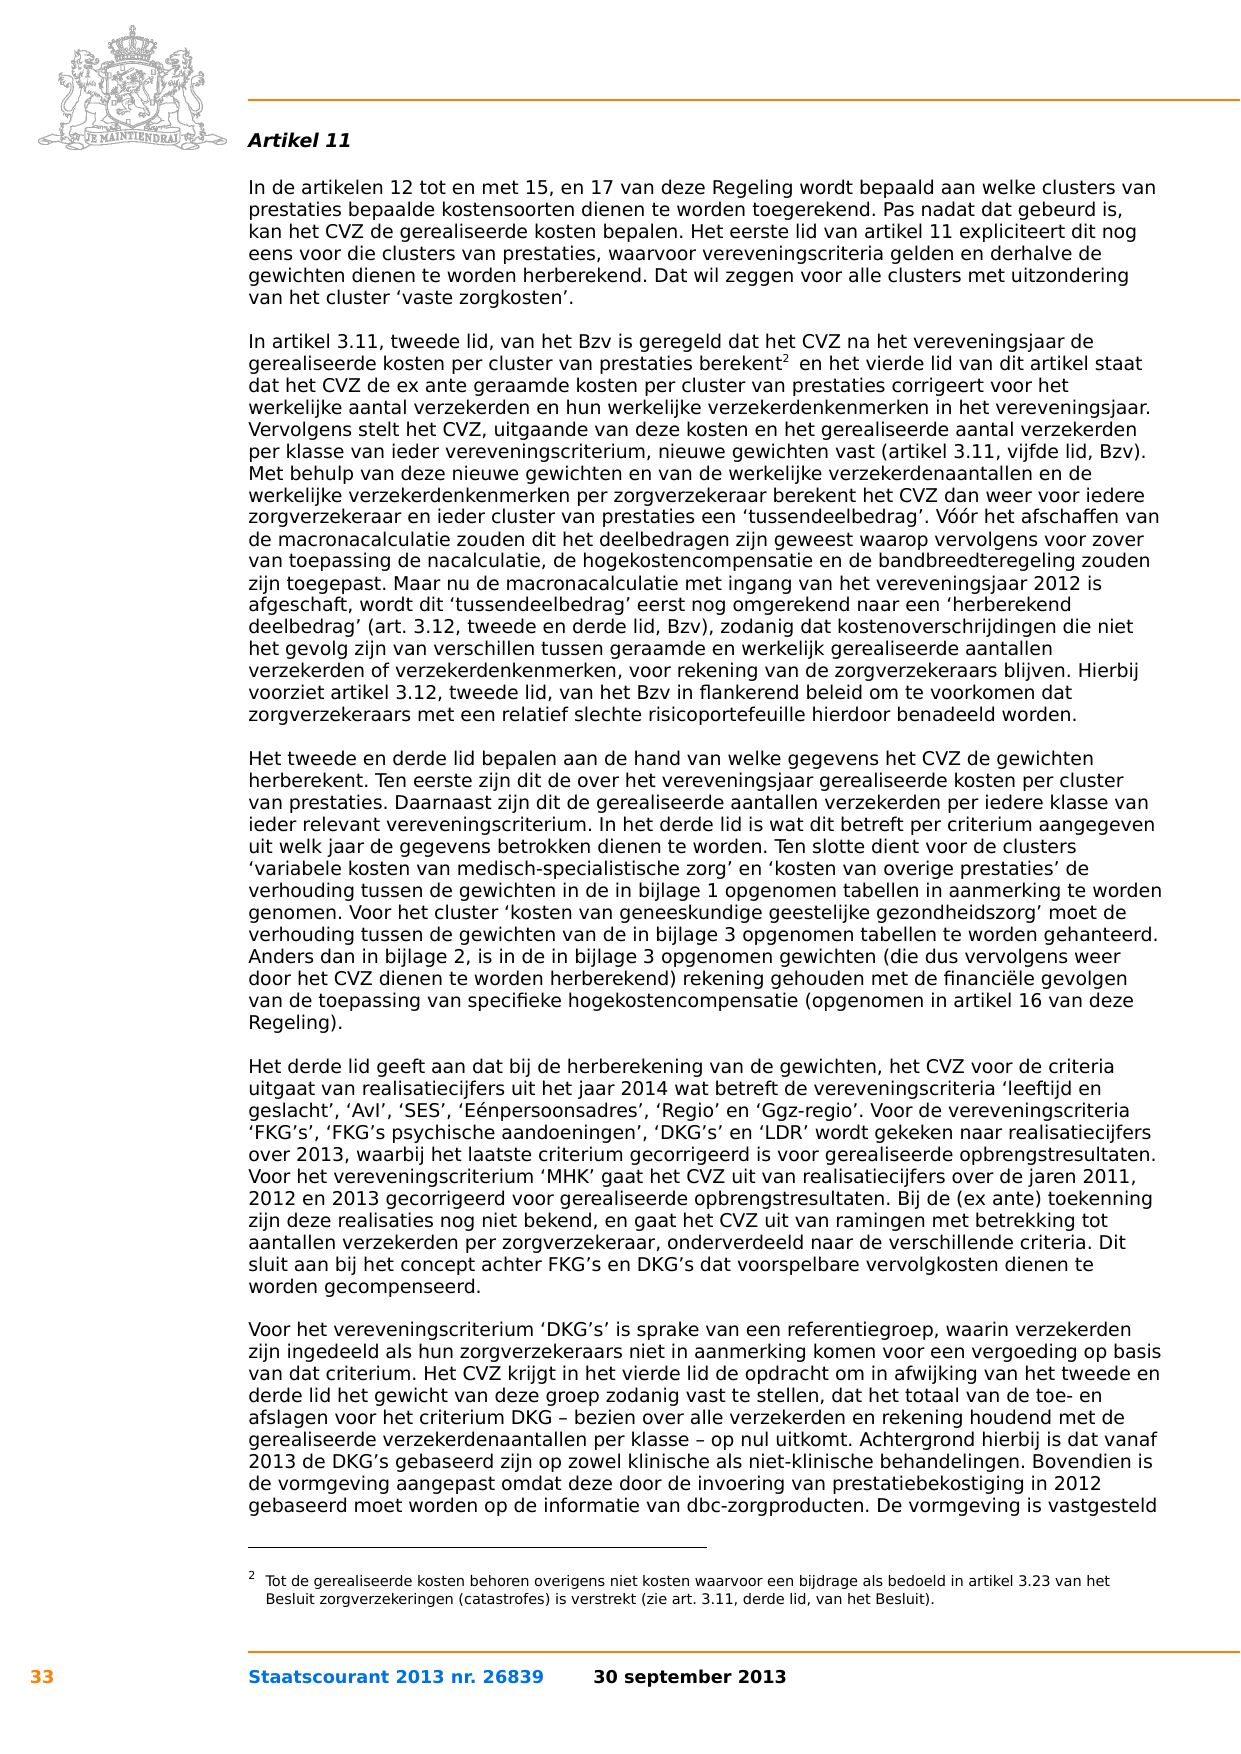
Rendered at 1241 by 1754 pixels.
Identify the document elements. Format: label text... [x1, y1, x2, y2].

text Het derde lid geeft aan dat bij de herberekening van de gewichten, het CVZ voor de criteria uitgaat van realisatiecijfers uit het jaar 2014 wat betreft de vereveningscriteria ‘leeftijd en geslacht’, ‘AvI’, ‘SES’, ‘Eénpersoonsadres’, ‘Regio’ en ‘Ggz-regio’. Voor de vereveningscriteria ‘FKG’s’, ‘FKG’s psychische aandoeningen’, ‘DKG’s’ en ‘LDR’ wordt gekeken naar realisatiecijfers over 2013, waarbij het laatste criterium gecorrigeerd is voor gerealiseerde opbrengstresultaten. Voor het vereveningscriterium ‘MHK’ gaat het CVZ uit van realisatiecijfers over de jaren 2011, 2012 en 2013 gecorrigeerd voor gerealiseerde opbrengstresultaten. Bij de (ex ante) toekenning zijn deze realisaties nog niet bekend, en gaat het CVZ uit van ramingen met betrekking tot aantallen verzekerden per zorgverzekeraar, onderverdeeld naar de verschillende criteria. Dit sluit aan bij het concept achter FKG’s en DKG’s dat voorspelbare vervolgkosten dienen te worden gecompenseerd. [248, 1056, 1163, 1297]
text In de artikelen 12 tot en met 15, en 17 van deze Regeling wordt bepaald aan welke clusters van prestaties bepaalde kostensoorten dienen te worden toegerekend. Pas nadat dat gebeurd is, kan het CVZ de gerealiseerde kosten bepalen. Het eerste lid van artikel 11 expliciteert dit nog eens voor die clusters van prestaties, waarvoor vereveningscriteria gelden en derhalve de gewichten dienen te worden herberekend. Dat wil zeggen voor alle clusters met uitzondering van het cluster ‘vaste zorgkosten’. [248, 177, 1163, 309]
text In artikel 3.11, tweede lid, van het Bzv is geregeld dat het CVZ na het vereveningsjaar de gerealiseerde kosten per cluster van prestaties berekent en het vierde lid van dit artikel staat dat het CVZ de ex ante geraamde kosten per cluster van prestaties corrigeert voor het werkelijke aantal verzekerden en hun werkelijke verzekerdenkenmerken in het vereveningsjaar. Vervolgens stelt het CVZ, uitgaande van deze kosten en het gerealiseerde aantal verzekerden per klasse van ieder vereveningscriterium, nieuwe gewichten vast (artikel 3.11, vijfde lid, Bzv). Met behulp van deze nieuwe gewichten en van de werkelijke verzekerdenaantallen en de werkelijke verzekerdenkenmerken per zorgverzekeraar berekent het CVZ dan weer voor iedere zorgverzekeraar en ieder cluster van prestaties een ‘tussendeelbedrag’. Vóór het afschaffen van de macronacalculatie zouden dit het deelbedragen zijn geweest waarop vervolgens voor zover van toepassing de nacalculatie, de hogekostencompensatie en de bandbreedteregeling zouden zijn toegepast. Maar nu de macronacalculatie met ingang van het vereveningsjaar 2012 is afgeschaft, wordt dit ‘tussendeelbedrag’ eerst nog omgerekend naar een ‘herberekend deelbedrag’ (art. 3.12, tweede en derde lid, Bzv), zodanig dat kostenoverschrijdingen die niet het gevolg zijn van verschillen tussen geraamde en werkelijk gerealiseerde aantallen verzekerden of verzekerdenkenmerken, voor rekening van de zorgverzekeraars blijven. Hierbij voorziet artikel 3.12, tweede lid, van het Bzv in flankerend beleid om te voorkomen dat zorgverzekeraars met een relatief slechte risicoportefeuille hierdoor benadeeld worden. [248, 331, 1163, 726]
text Tot de gerealiseerde kosten behoren overigens niet kosten waarvoor een bijdrage als bedoeld in artikel 3.23 van het Besluit zorgverzekeringen (catastrofes) is verstrekt (zie art. 3.11, derde lid, van het Besluit). [248, 1569, 1163, 1608]
text Voor het vereveningscriterium ‘DKG’s’ is sprake van een referentiegroep, waarin verzekerden zijn ingedeeld als hun zorgverzekeraars niet in aanmerking komen voor een vergoeding op basis van dat criterium. Het CVZ krijgt in het vierde lid de opdracht om in afwijking van het tweede en derde lid het gewicht van deze groep zodanig vast te stellen, dat het totaal van de toe- en afslagen voor het criterium DKG – bezien over alle verzekerden en rekening houdend met de gerealiseerde verzekerdenaantallen per klasse – op nul uitkomt. Achtergrond hierbij is dat vanaf 2013 de DKG’s gebaseerd zijn op zowel klinische als niet-klinische behandelingen. Bovendien is de vormgeving aangepast omdat deze door de invoering van prestatiebekostiging in 2012 gebaseerd moet worden op de informatie van dbc-zorgproducten. De vormgeving is vastgesteld [248, 1319, 1163, 1517]
picture [38, 25, 227, 150]
subtitle Artikel 11 [248, 130, 1163, 152]
text Het tweede en derde lid bepalen aan de hand van welke gegevens het CVZ de gewichten herberekent. Ten eerste zijn dit de over het vereveningsjaar gerealiseerde kosten per cluster van prestaties. Daarnaast zijn dit de gerealiseerde aantallen verzekerden per iedere klasse van ieder relevant vereveningscriterium. In het derde lid is wat dit betreft per criterium aangegeven uit welk jaar de gegevens betrokken dienen te worden. Ten slotte dient voor de clusters ‘variabele kosten van medisch-specialistische zorg’ en ‘kosten van overige prestaties’ de verhouding tussen de gewichten in de in bijlage 1 opgenomen tabellen in aanmerking te worden genomen. Voor het cluster ‘kosten van geneeskundige geestelijke gezondheidszorg’ moet de verhouding tussen de gewichten van de in bijlage 3 opgenomen tabellen te worden gehanteerd. Anders dan in bijlage 2, is in de in bijlage 3 opgenomen gewichten (die dus vervolgens weer door het CVZ dienen te worden herberekend) rekening gehouden met de financiële gevolgen van de toepassing van specifieke hogekostencompensatie (opgenomen in artikel 16 van deze Regeling). [248, 748, 1163, 1034]
